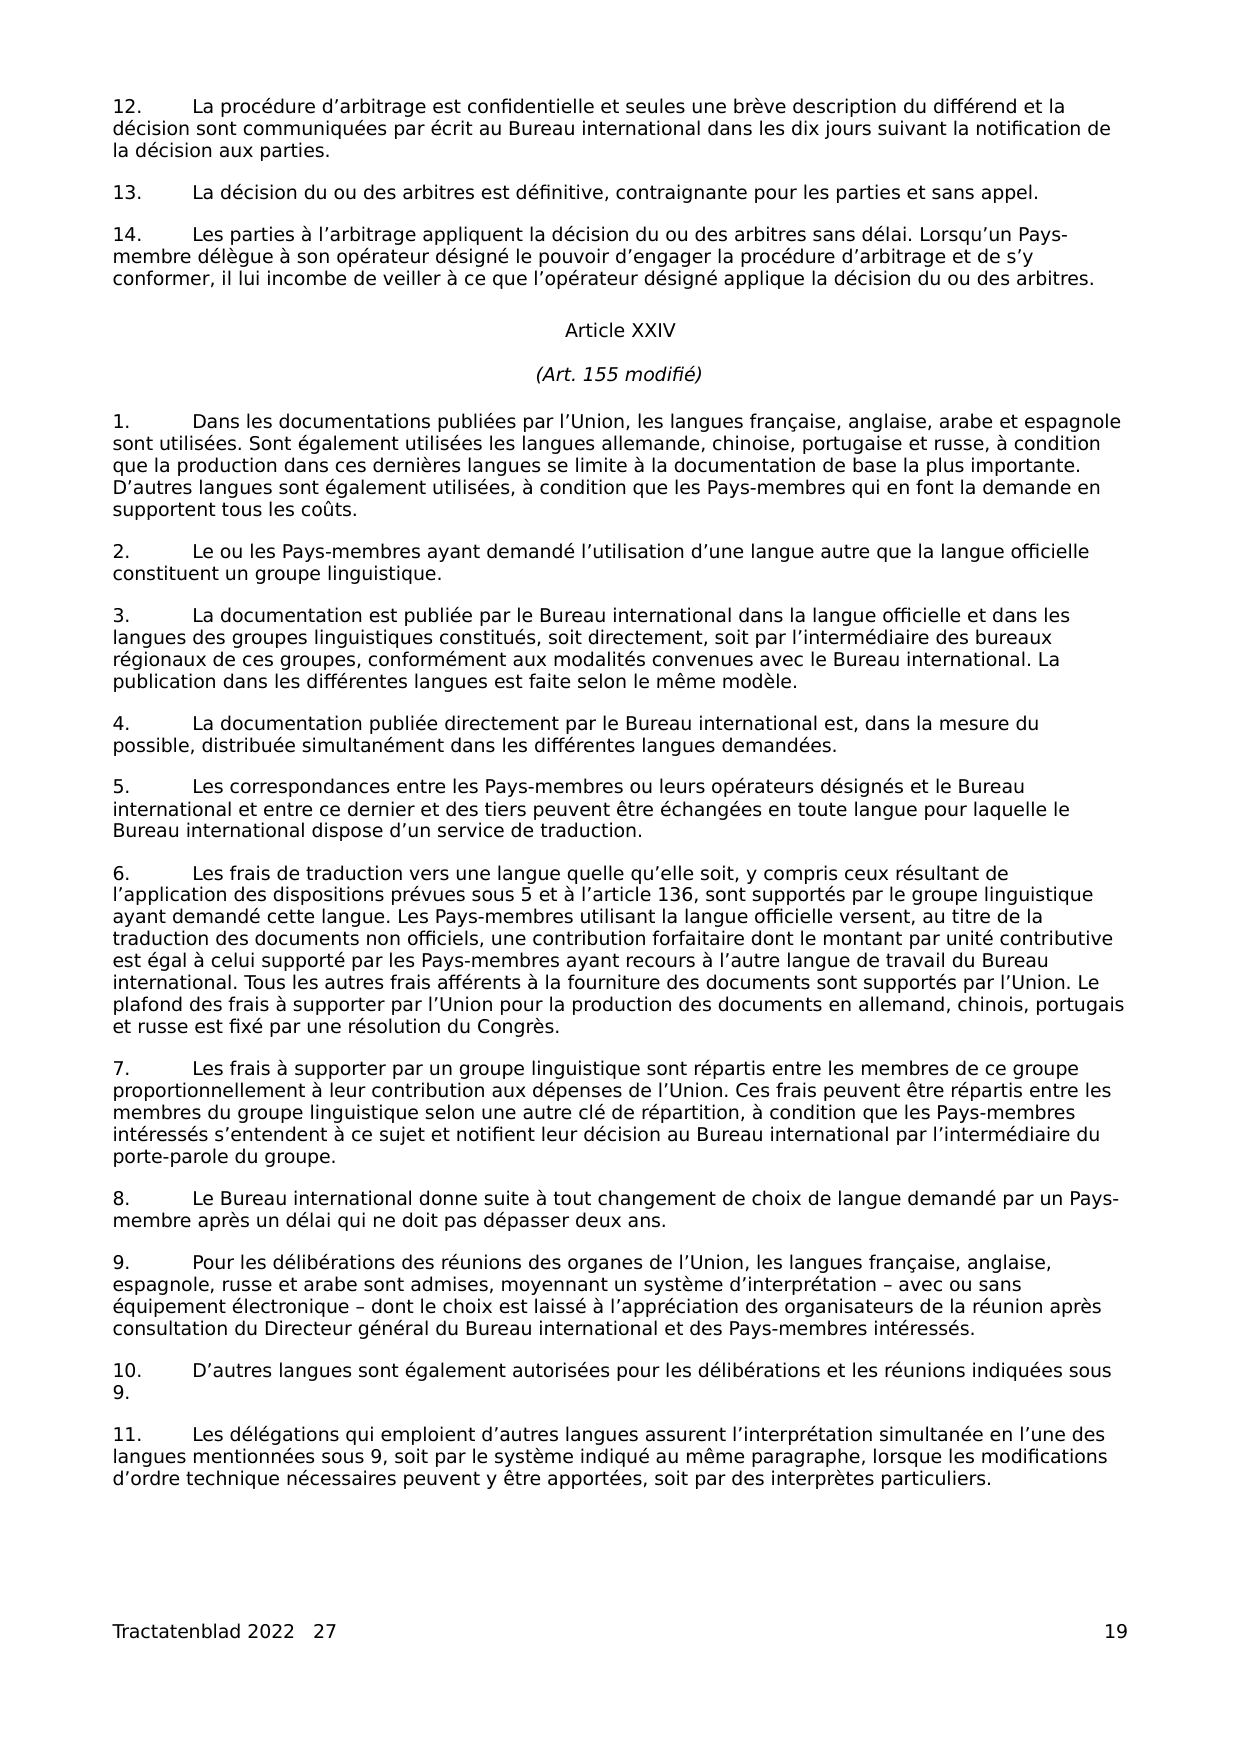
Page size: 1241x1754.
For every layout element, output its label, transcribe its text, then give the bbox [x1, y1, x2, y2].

text 5. Les correspondances entre les Pays-membres ou leurs opérateurs désignés et le Bureau international et entre ce dernier et des tiers peuvent être échangées en toute langue pour laquelle le Bureau international dispose d’un service de traduction. [112, 776, 1128, 842]
text 8. Le Bureau international donne suite à tout changement de choix de langue demandé par un Pays-membre après un délai qui ne doit pas dépasser deux ans. [112, 1188, 1128, 1232]
text 1. Dans les documentations publiées par l’Union, les langues française, anglaise, arabe et espagnole sont utilisées. Sont également utilisées les langues allemande, chinoise, portugaise et russe, à condition que la production dans ces dernières langues se limite à la documentation de base la plus importante. D’autres langues sont également utilisées, à condition que les Pays-membres qui en font la demande en supportent tous les coûts. [112, 411, 1128, 521]
text 10. D’autres langues sont également autorisées pour les délibérations et les réunions indiquées sous 9. [112, 1360, 1128, 1404]
text 14. Les parties à l’arbitrage appliquent la décision du ou des arbitres sans délai. Lorsqu’un Pays-membre délègue à son opérateur désigné le pouvoir d’engager la procédure d’arbitrage et de s’y conformer, il lui incombe de veiller à ce que l’opérateur désigné applique la décision du ou des arbitres. [112, 224, 1128, 290]
text 4. La documentation publiée directement par le Bureau international est, dans la mesure du possible, distribuée simultanément dans les différentes langues demandées. [112, 712, 1128, 756]
text 9. Pour les délibérations des réunions des organes de l’Union, les langues française, anglaise, espagnole, russe et arabe sont admises, moyennant un système d’interprétation – avec ou sans équipement électronique – dont le choix est laissé à l’appréciation des organisateurs de la réunion après consultation du Directeur général du Bureau international et des Pays-membres intéressés. [112, 1252, 1128, 1340]
text 13. La décision du ou des arbitres est définitive, contraignante pour les parties et sans appel. [112, 182, 1128, 204]
text 11. Les délégations qui emploient d’autres langues assurent l’interprétation simultanée en l’une des langues mentionnées sous 9, soit par le système indiqué au même paragraphe, lorsque les modifications d’ordre technique nécessaires peuvent y être apportées, soit par des interprètes particuliers. [112, 1424, 1128, 1490]
text 12. La procédure d’arbitrage est confidentielle et seules une brève description du différend et la décision sont communiquées par écrit au Bureau international dans les dix jours suivant la notification de la décision aux parties. [112, 96, 1128, 162]
text 6. Les frais de traduction vers une langue quelle qu’elle soit, y compris ceux résultant de l’application des dispositions prévues sous 5 et à l’article 136, sont supportés par le groupe linguistique ayant demandé cette langue. Les Pays-membres utilisant la langue officielle versent, au titre de la traduction des documents non officiels, une contribution forfaitaire dont le montant par unité contributive est égal à celui supporté par les Pays-membres ayant recours à l’autre langue de travail du Bureau international. Tous les autres frais afférents à la fourniture des documents sont supportés par l’Union. Le plafond des frais à supporter par l’Union pour la production des documents en allemand, chinois, portugais et russe est fixé par une résolution du Congrès. [112, 862, 1128, 1038]
text 2. Le ou les Pays-membres ayant demandé l’utilisation d’une langue autre que la langue officielle constituent un groupe linguistique. [112, 541, 1128, 584]
subtitle Article XXIV (Art. 155 modifié) [112, 320, 1128, 386]
text 3. La documentation est publiée par le Bureau international dans la langue officielle et dans les langues des groupes linguistiques constitués, soit directement, soit par l’intermédiaire des bureaux régionaux de ces groupes, conformément aux modalités convenues avec le Bureau international. La publication dans les différentes langues est faite selon le même modèle. [112, 604, 1128, 692]
text 7. Les frais à supporter par un groupe linguistique sont répartis entre les membres de ce groupe proportionnellement à leur contribution aux dépenses de l’Union. Ces frais peuvent être répartis entre les membres du groupe linguistique selon une autre clé de répartition, à condition que les Pays-membres intéressés s’entendent à ce sujet et notifient leur décision au Bureau international par l’intermédiaire du porte-parole du groupe. [112, 1058, 1128, 1168]
